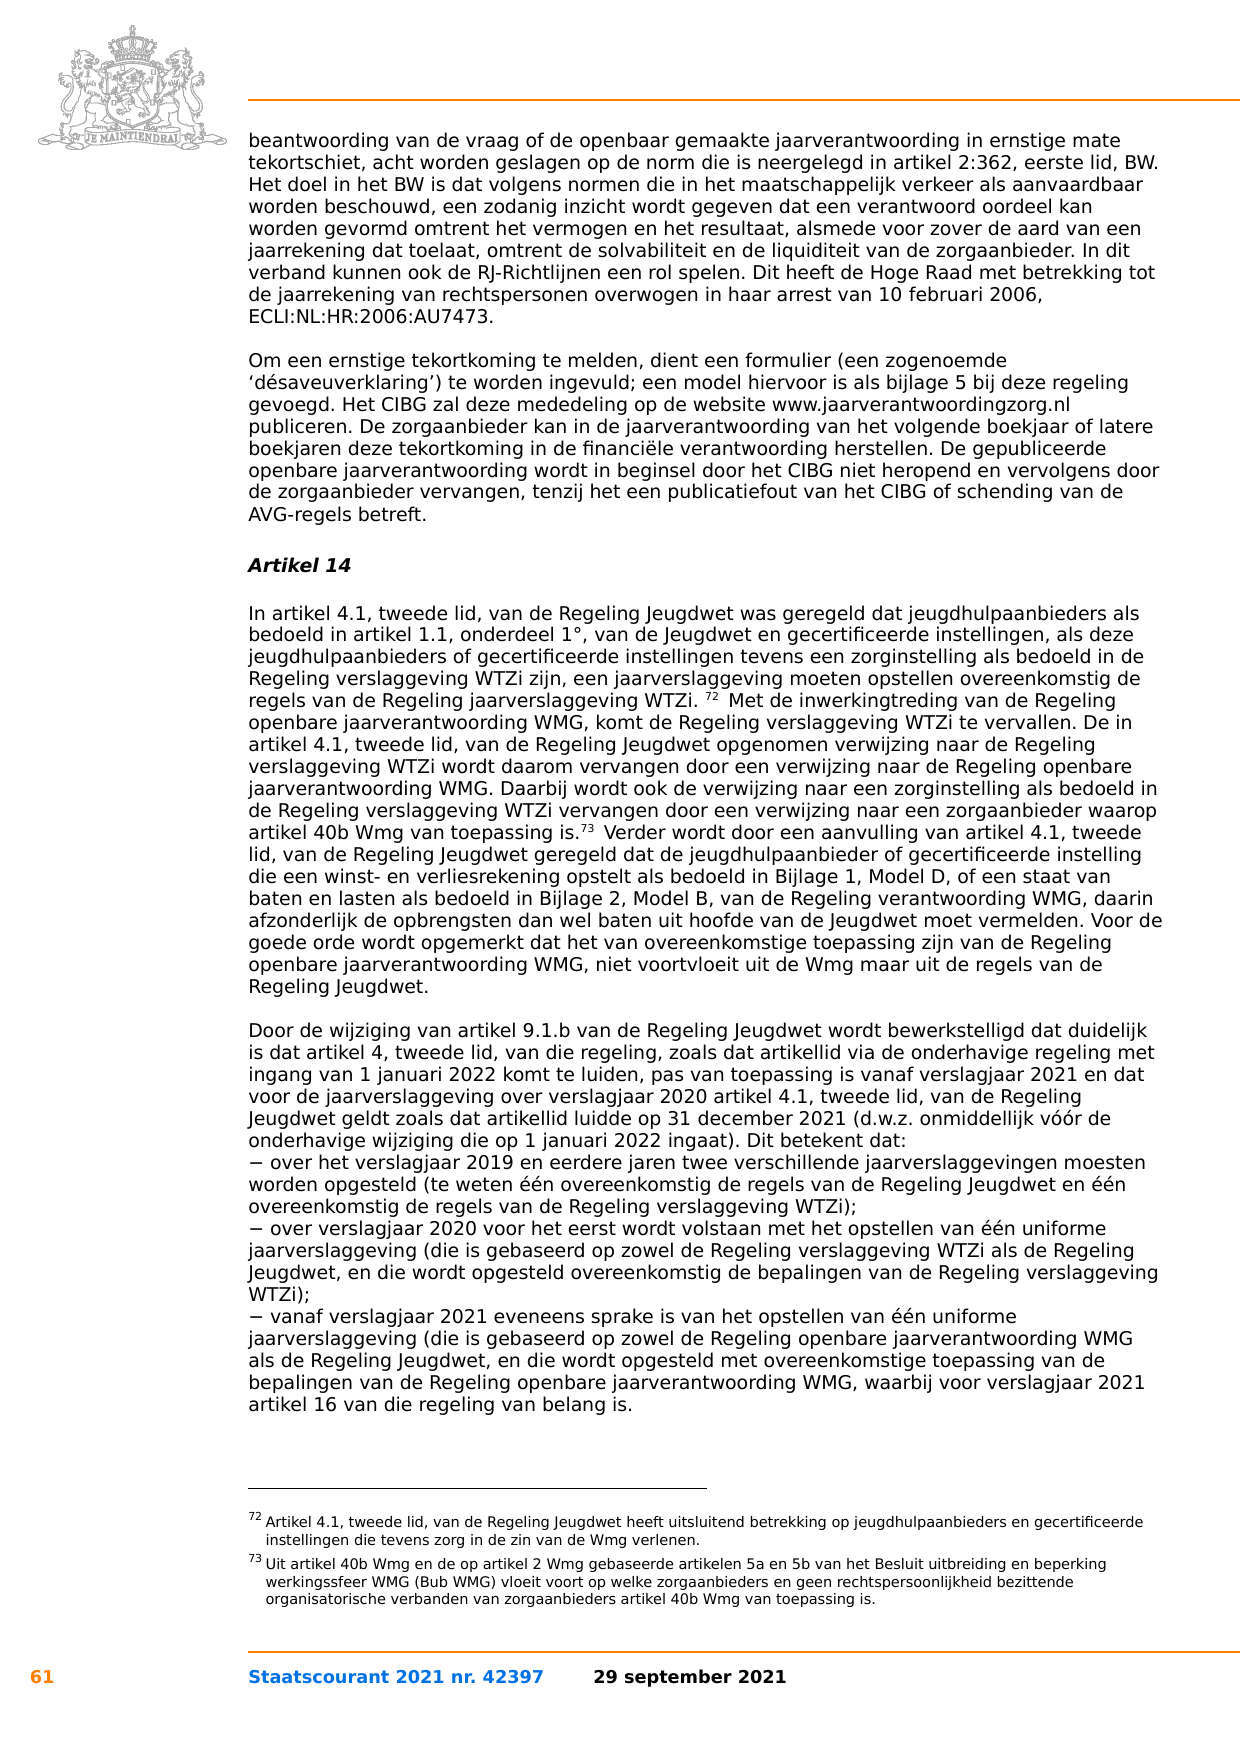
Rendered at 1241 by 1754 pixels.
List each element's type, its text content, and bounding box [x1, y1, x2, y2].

subtitle Artikel 14 [248, 555, 1163, 577]
picture [38, 25, 227, 150]
text − over het verslagjaar 2019 en eerdere jaren twee verschillende jaarverslaggevingen moesten worden opgesteld (te weten één overeenkomstig de regels van de Regeling Jeugdwet en één overeenkomstig de regels van de Regeling verslaggeving WTZi); [248, 1152, 1163, 1218]
text beantwoording van de vraag of de openbaar gemaakte jaarverantwoording in ernstige mate tekortschiet, acht worden geslagen op de norm die is neergelegd in artikel 2:362, eerste lid, BW. Het doel in het BW is dat volgens normen die in het maatschappelijk verkeer als aanvaardbaar worden beschouwd, een zodanig inzicht wordt gegeven dat een verantwoord oordeel kan worden gevormd omtrent het vermogen en het resultaat, alsmede voor zover de aard van een jaarrekening dat toelaat, omtrent de solvabiliteit en de liquiditeit van de zorgaanbieder. In dit verband kunnen ook de RJ-Richtlijnen een rol spelen. Dit heeft de Hoge Raad met betrekking tot de jaarrekening van rechtspersonen overwogen in haar arrest van 10 februari 2006, ECLI:NL:HR:2006:AU7473. [248, 130, 1163, 328]
text Om een ernstige tekortkoming te melden, dient een formulier (een zogenoemde ‘désaveuverklaring’) te worden ingevuld; een model hiervoor is als bijlage 5 bij deze regeling gevoegd. Het CIBG zal deze mededeling op de website www.jaarverantwoordingzorg.nl publiceren. De zorgaanbieder kan in de jaarverantwoording van het volgende boekjaar of latere boekjaren deze tekortkoming in de financiële verantwoording herstellen. De gepubliceerde openbare jaarverantwoording wordt in beginsel door het CIBG niet heropend en vervolgens door de zorgaanbieder vervangen, tenzij het een publicatiefout van het CIBG of schending van de AVG-regels betreft. [248, 349, 1163, 525]
text − vanaf verslagjaar 2021 eveneens sprake is van het opstellen van één uniforme jaarverslaggeving (die is gebaseerd op zowel de Regeling openbare jaarverantwoording WMG als de Regeling Jeugdwet, en die wordt opgesteld met overeenkomstige toepassing van de bepalingen van de Regeling openbare jaarverantwoording WMG, waarbij voor verslagjaar 2021 artikel 16 van die regeling van belang is. [248, 1306, 1163, 1416]
text Door de wijziging van artikel 9.1.b van de Regeling Jeugdwet wordt bewerkstelligd dat duidelijk is dat artikel 4, tweede lid, van die regeling, zoals dat artikellid via de onderhavige regeling met ingang van 1 januari 2022 komt te luiden, pas van toepassing is vanaf verslagjaar 2021 en dat voor de jaarverslaggeving over verslagjaar 2020 artikel 4.1, tweede lid, van de Regeling Jeugdwet geldt zoals dat artikellid luidde op 31 december 2021 (d.w.z. onmiddellijk vóór de onderhavige wijziging die op 1 januari 2022 ingaat). Dit betekent dat: [248, 1020, 1163, 1152]
text Artikel 4.1, tweede lid, van de Regeling Jeugdwet heeft uitsluitend betrekking op jeugdhulpaanbieders en gecertificeerde instellingen die tevens zorg in de zin van de Wmg verlenen. [248, 1510, 1163, 1549]
text Uit artikel 40b Wmg en de op artikel 2 Wmg gebaseerde artikelen 5a en 5b van het Besluit uitbreiding en beperking werkingssfeer WMG (Bub WMG) vloeit voort op welke zorgaanbieders en geen rechtspersoonlijkheid bezittende organisatorische verbanden van zorgaanbieders artikel 40b Wmg van toepassing is. [248, 1552, 1163, 1608]
text − over verslagjaar 2020 voor het eerst wordt volstaan met het opstellen van één uniforme jaarverslaggeving (die is gebaseerd op zowel de Regeling verslaggeving WTZi als de Regeling Jeugdwet, en die wordt opgesteld overeenkomstig de bepalingen van de Regeling verslaggeving WTZi); [248, 1218, 1163, 1306]
text In artikel 4.1, tweede lid, van de Regeling Jeugdwet was geregeld dat jeugdhulpaanbieders als bedoeld in artikel 1.1, onderdeel 1°, van de Jeugdwet en gecertificeerde instellingen, als deze jeugdhulpaanbieders of gecertificeerde instellingen tevens een zorginstelling als bedoeld in de Regeling verslaggeving WTZi zijn, een jaarverslaggeving moeten opstellen overeenkomstig de regels van de Regeling jaarverslaggeving WTZi. Met de inwerkingtreding van de Regeling openbare jaarverantwoording WMG, komt de Regeling verslaggeving WTZi te vervallen. De in artikel 4.1, tweede lid, van de Regeling Jeugdwet opgenomen verwijzing naar de Regeling verslaggeving WTZi wordt daarom vervangen door een verwijzing naar de Regeling openbare jaarverantwoording WMG. Daarbij wordt ook de verwijzing naar een zorginstelling als bedoeld in de Regeling verslaggeving WTZi vervangen door een verwijzing naar een zorgaanbieder waarop artikel 40b Wmg van toepassing is. Verder wordt door een aanvulling van artikel 4.1, tweede lid, van de Regeling Jeugdwet geregeld dat de jeugdhulpaanbieder of gecertificeerde instelling die een winst- en verliesrekening opstelt als bedoeld in Bijlage 1, Model D, of een staat van baten en lasten als bedoeld in Bijlage 2, Model B, van de Regeling verantwoording WMG, daarin afzonderlijk de opbrengsten dan wel baten uit hoofde van de Jeugdwet moet vermelden. Voor de goede orde wordt opgemerkt dat het van overeenkomstige toepassing zijn van de Regeling openbare jaarverantwoording WMG, niet voortvloeit uit de Wmg maar uit de regels van de Regeling Jeugdwet. [248, 602, 1163, 998]
